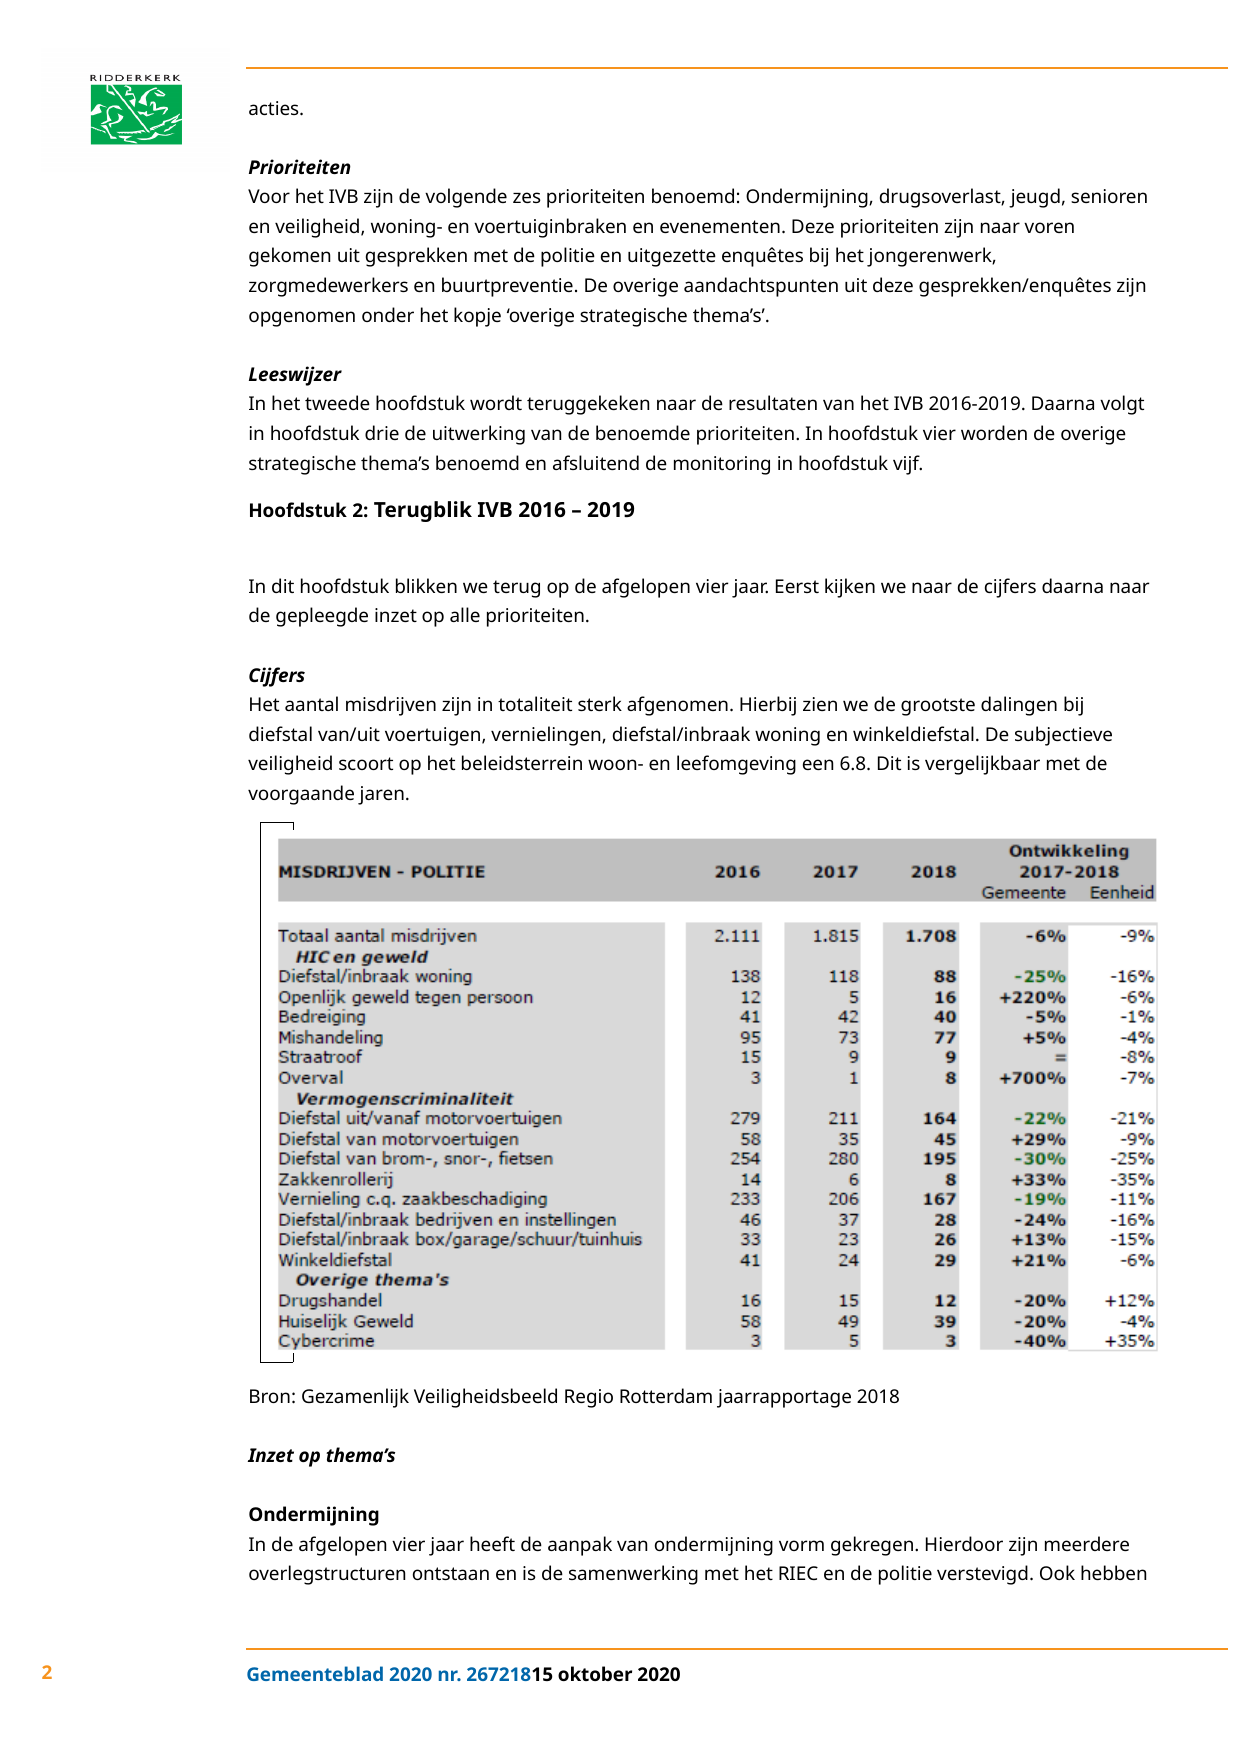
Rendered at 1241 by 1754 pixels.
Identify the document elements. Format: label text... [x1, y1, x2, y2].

text Cijfers [248, 662, 1152, 688]
text Hoofdstuk 2: Terugblik IVB 2016 – 2019 [248, 495, 1152, 524]
picture [41, 47, 231, 172]
text Prioriteiten [248, 154, 1152, 180]
text Voor het IVB zijn de volgende zes prioriteiten benoemd: Ondermijning, drugsoverlast, jeugd, senioren en veiligheid, woning- en voertuiginbraken en evenementen. Deze prioriteiten zijn naar voren gekomen uit gesprekken met de politie en uitgezette enquêtes bij het jongerenwerk, zorgmedewerkers en buurtpreventie. De overige aandachtspunten uit deze gesprekken/enquêtes zijn opgenomen onder het kopje ‘overige strategische thema’s’. [248, 183, 1152, 328]
text In het tweede hoofdstuk wordt teruggekeken naar de resultaten van het IVB 2016-2019. Daarna volgt in hoofdstuk drie de uitwerking van de benoemde prioriteiten. In hoofdstuk vier worden de overige strategische thema’s benoemd en afsluitend de monitoring in hoofdstuk vijf. [248, 391, 1152, 476]
text In de afgelopen vier jaar heeft de aanpak van ondermijning vorm gekregen. Hierdoor zijn meerdere overlegstructuren ontstaan en is de samenwerking met het RIEC en de politie verstevigd. Ook hebben [248, 1531, 1152, 1586]
text Ondermijning [248, 1501, 1152, 1527]
text In dit hoofdstuk blikken we terug op de afgelopen vier jaar. Eerst kijken we naar de cijfers daarna naar de gepleegde inzet op alle prioriteiten. [248, 573, 1152, 628]
text Bron: Gezamenlijk Veiligheidsbeeld Regio Rotterdam jaarrapportage 2018 [248, 1383, 1152, 1409]
text Leeswijzer [248, 361, 1152, 387]
text Het aantal misdrijven zijn in totaliteit sterk afgenomen. Hierbij zien we de grootste dalingen bij diefstal van/uit voertuigen, vernielingen, diefstal/inbraak woning en winkeldiefstal. De subjectieve veiligheid scoort op het beleidsterrein woon- en leefomgeving een 6.8. Dit is vergelijkbaar met de voorgaande jaren. [248, 691, 1152, 806]
text Inzet op thema’s [248, 1442, 1152, 1468]
text acties. [248, 95, 1152, 121]
picture [268, 830, 1161, 1353]
